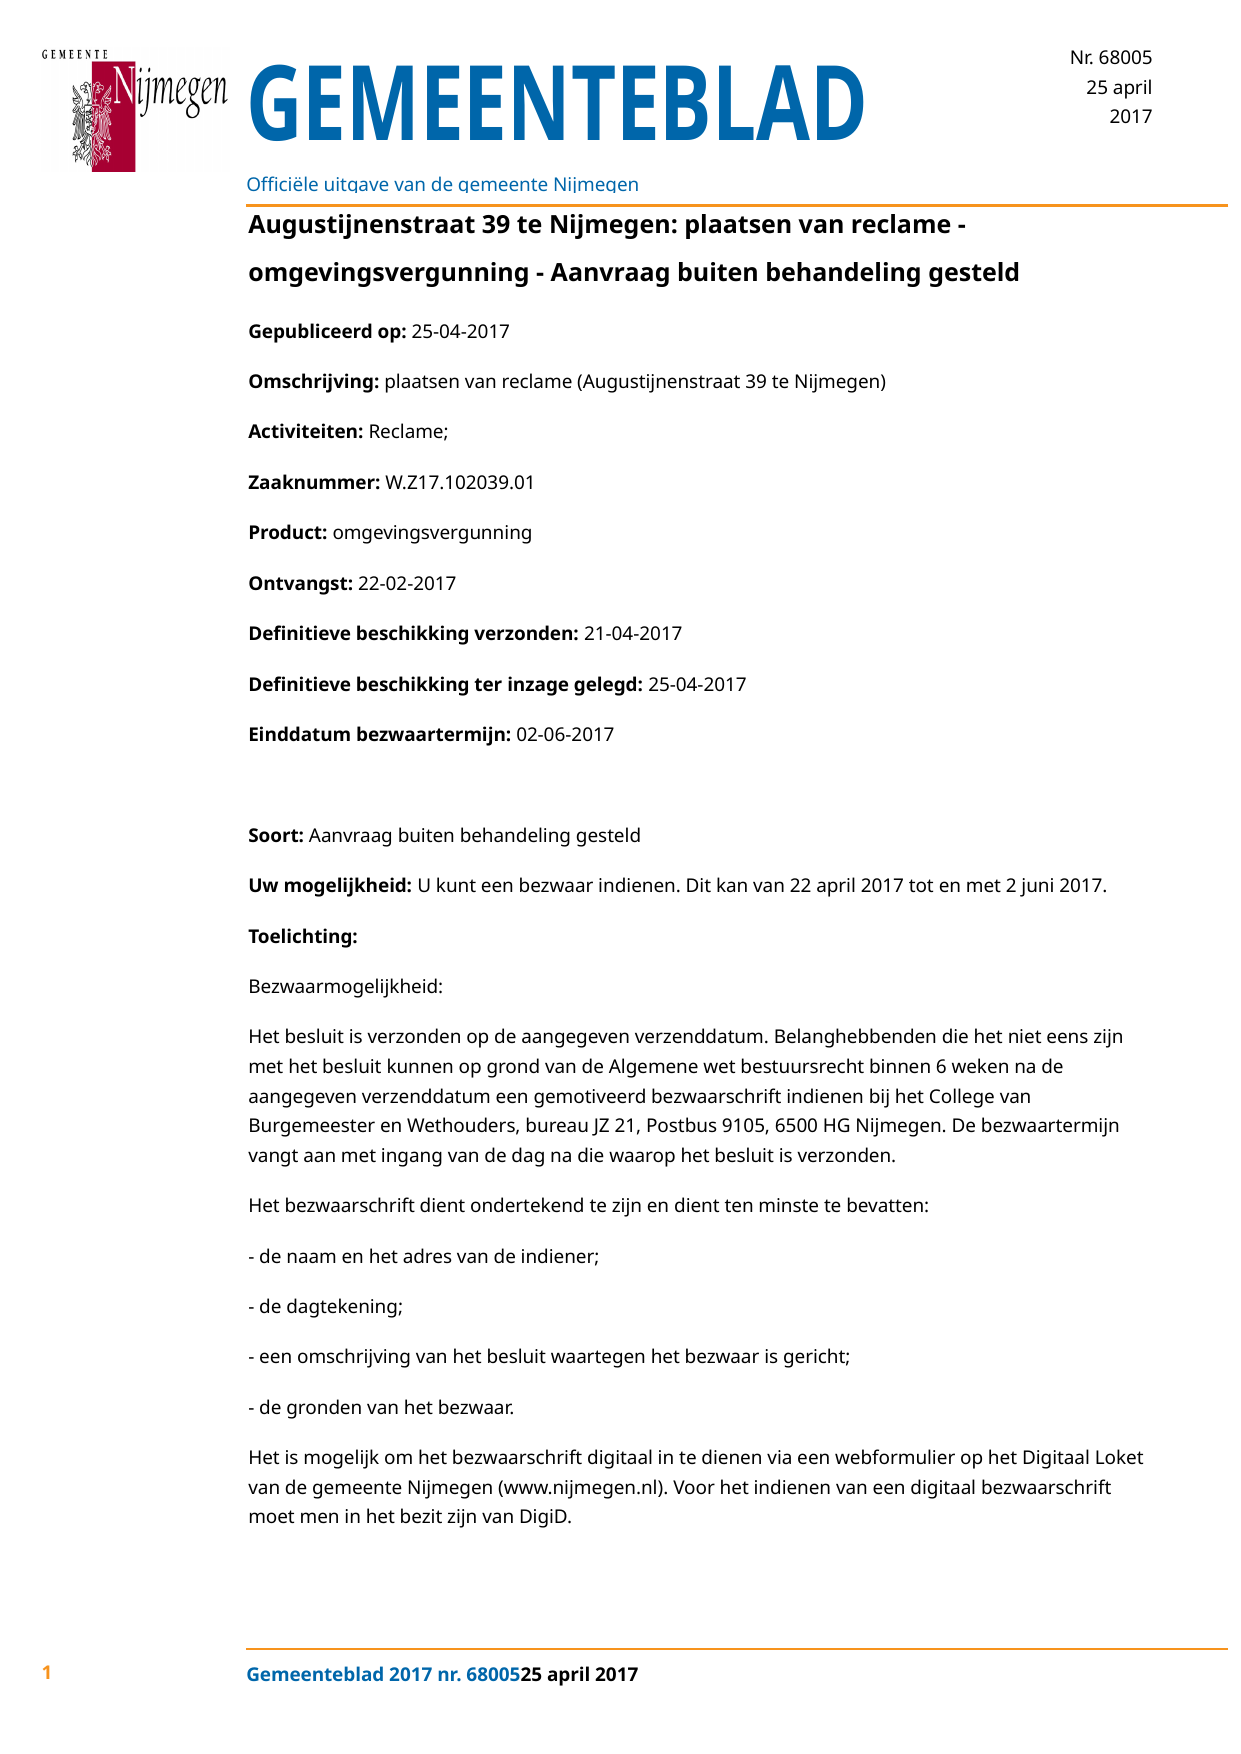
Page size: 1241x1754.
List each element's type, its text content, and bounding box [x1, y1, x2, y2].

text Omschrijving: plaatsen van reclame (Augustijnenstraat 39 te Nijmegen) [248, 368, 1152, 394]
text Definitieve beschikking verzonden: 21-04-2017 [248, 620, 1152, 646]
text Definitieve beschikking ter inzage gelegd: 25-04-2017 [248, 671, 1152, 697]
text - de naam en het adres van de indiener; [248, 1243, 1152, 1269]
text Ontvangst: 22-02-2017 [248, 570, 1152, 596]
text Het bezwaarschrift dient ondertekend te zijn en dient ten minste te bevatten: [248, 1192, 1152, 1218]
text - een omschrijving van het besluit waartegen het bezwaar is gericht; [248, 1344, 1152, 1369]
text Bezwaarmogelijkheid: [248, 973, 1152, 999]
text Toelichting: [248, 923, 1152, 949]
text - de dagtekening; [248, 1293, 1152, 1319]
text Het besluit is verzonden op de aangegeven verzenddatum. Belanghebbenden die het niet eens zijn met het besluit kunnen op grond van de Algemene wet bestuursrecht binnen 6 weken na de aangegeven verzenddatum een gemotiveerd bezwaarschrift indienen bij het College van Burgemeester en Wethouders, bureau JZ 21, Postbus 9105, 6500 HG Nijmegen. De bezwaartermijn vangt aan met ingang van de dag na die waarop het besluit is verzonden. [248, 1024, 1152, 1168]
text - de gronden van het bezwaar. [248, 1394, 1152, 1420]
text Gepubliceerd op: 25-04-2017 [248, 318, 1152, 344]
text Uw mogelijkheid: U kunt een bezwaar indienen. Dit kan van 22 april 2017 tot en met 2 juni 2017. [248, 872, 1152, 898]
text Augustijnenstraat 39 te Nijmegen: plaatsen van reclame - omgevingsvergunning - Aanvraag buiten behandeling gesteld [248, 207, 1152, 288]
text Activiteiten: Reclame; [248, 419, 1152, 444]
text Het is mogelijk om het bezwaarschrift digitaal in te dienen via een webformulier op het Digitaal Loket van de gemeente Nijmegen (www.nijmegen.nl). Voor het indienen van een digitaal bezwaarschrift moet men in het bezit zijn van DigiD. [248, 1444, 1152, 1529]
picture [41, 47, 231, 172]
text Einddatum bezwaartermijn: 02-06-2017 [248, 721, 1152, 747]
text Product: omgevingsvergunning [248, 519, 1152, 545]
text Zaaknummer: W.Z17.102039.01 [248, 469, 1152, 495]
text Soort: Aanvraag buiten behandeling gesteld [248, 822, 1152, 848]
